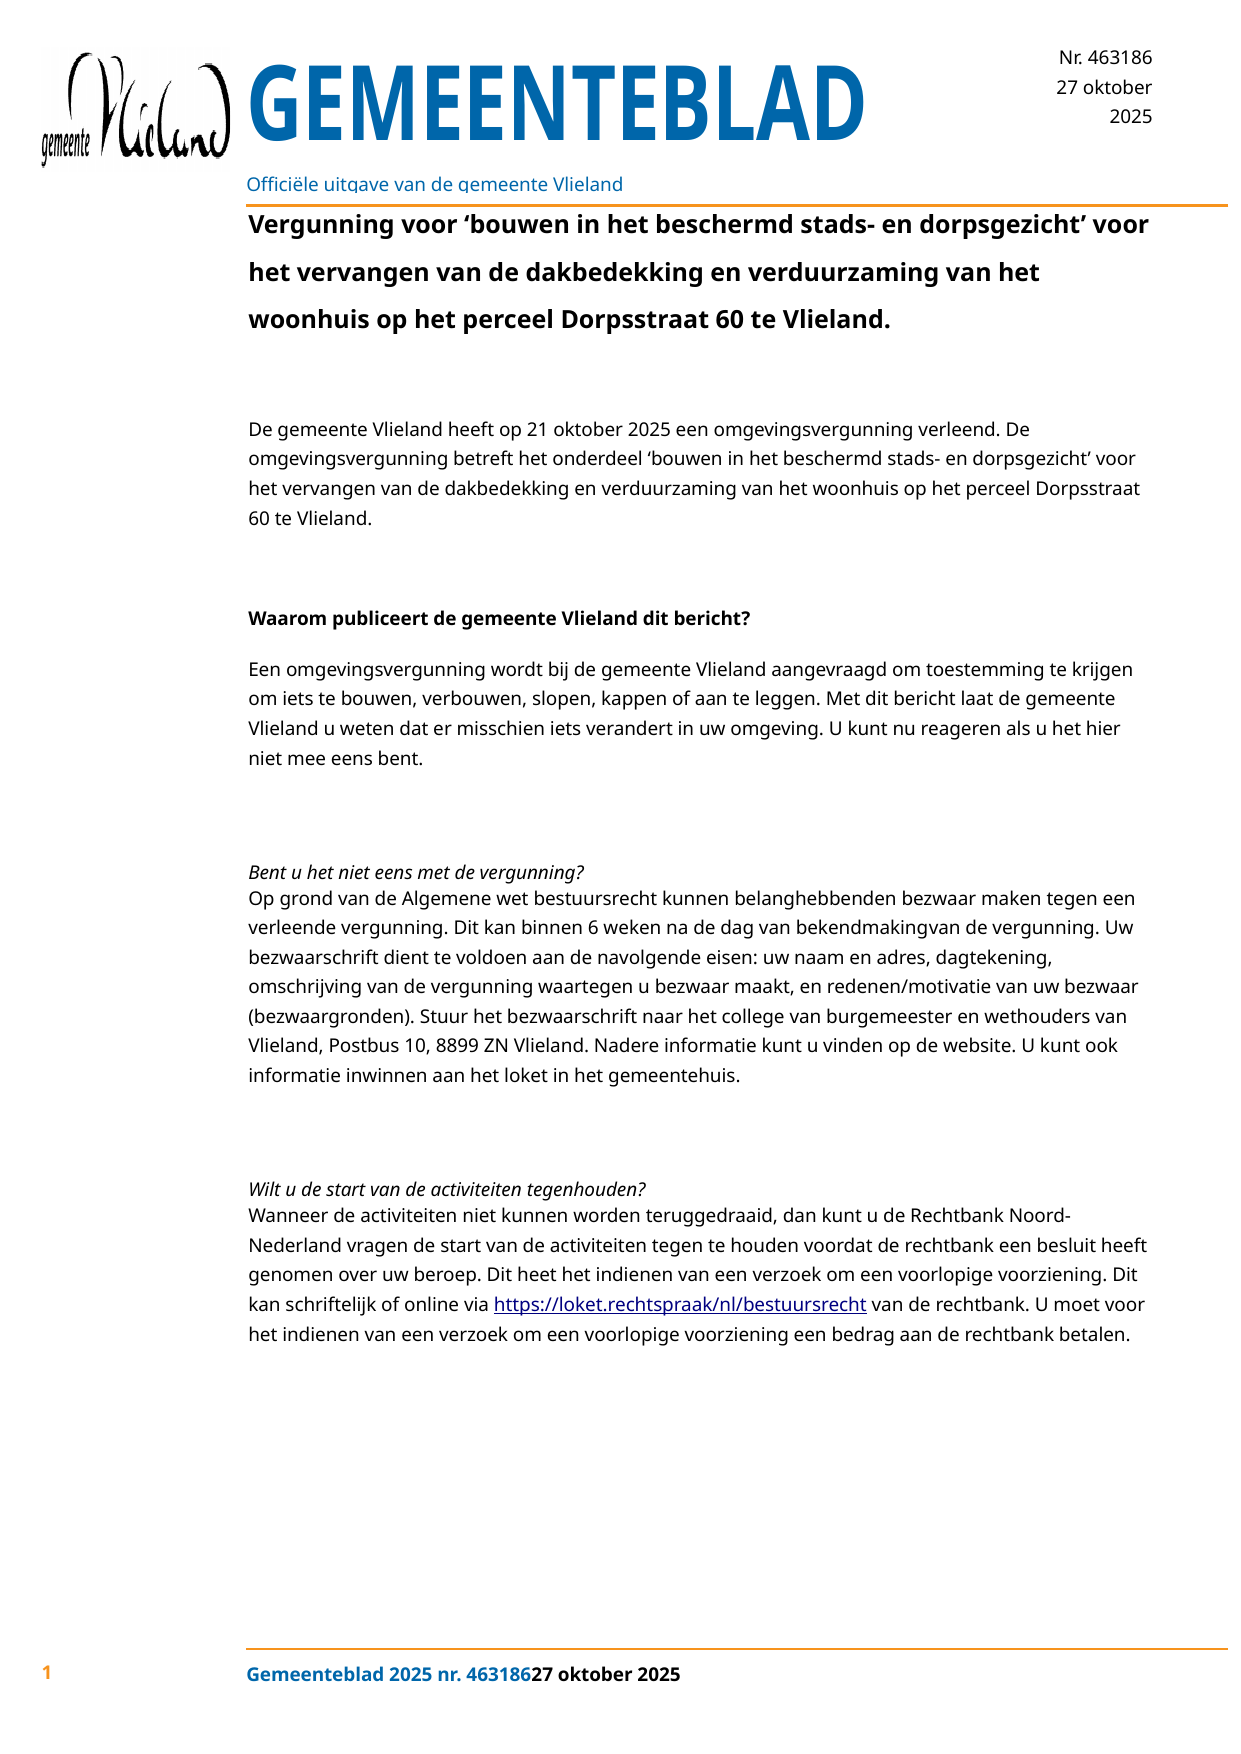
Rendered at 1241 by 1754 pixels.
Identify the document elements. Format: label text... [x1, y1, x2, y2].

text De gemeente Vlieland heeft op 21 oktober 2025 een omgevingsvergunning verleend. De omgevingsvergunning betreft het onderdeel ‘bouwen in het beschermd stads- en dorpsgezicht’ voor het vervangen van de dakbedekking en verduurzaming van het woonhuis op het perceel Dorpsstraat 60 te Vlieland. [248, 416, 1152, 530]
picture [41, 47, 231, 172]
text Wanneer de activiteiten niet kunnen worden teruggedraaid, dan kunt u de Rechtbank Noord-Nederland vragen de start van de activiteiten tegen te houden voordat de rechtbank een besluit heeft genomen over uw beroep. Dit heet het indienen van een verzoek om een voorlopige voorziening. Dit kan schriftelijk of online via https://loket.rechtspraak/nl/bestuursrecht van de rechtbank. U moet voor het indienen van een verzoek om een voorlopige voorziening een bedrag aan de rechtbank betalen. [248, 1202, 1152, 1346]
text Waarom publiceert de gemeente Vlieland dit bericht? [248, 606, 1152, 631]
text Wilt u de start van de activiteiten tegenhouden? [248, 1177, 1152, 1202]
text Een omgevingsvergunning wordt bij de gemeente Vlieland aangevraagd om toestemming te krijgen om iets te bouwen, verbouwen, slopen, kappen of aan te leggen. Met dit bericht laat de gemeente Vlieland u weten dat er misschien iets verandert in uw omgeving. U kunt nu reageren als u het hier niet mee eens bent. [248, 656, 1152, 770]
text Bent u het niet eens met de vergunning? [248, 859, 1152, 885]
text Vergunning voor ‘bouwen in het beschermd stads- en dorpsgezicht’ voor het vervangen van de dakbedekking en verduurzaming van het woonhuis op het perceel Dorpsstraat 60 te Vlieland. [248, 207, 1152, 336]
text Op grond van de Algemene wet bestuursrecht kunnen belanghebbenden bezwaar maken tegen een verleende vergunning. Dit kan binnen 6 weken na de dag van bekendmakingvan de vergunning. Uw bezwaarschrift dient te voldoen aan de navolgende eisen: uw naam en adres, dagtekening, omschrijving van de vergunning waartegen u bezwaar maakt, en redenen/motivatie van uw bezwaar (bezwaargronden). Stuur het bezwaarschrift naar het college van burgemeester en wethouders van Vlieland, Postbus 10, 8899 ZN Vlieland. Nadere informatie kunt u vinden op de website. U kunt ook informatie inwinnen aan het loket in het gemeentehuis. [248, 885, 1152, 1088]
